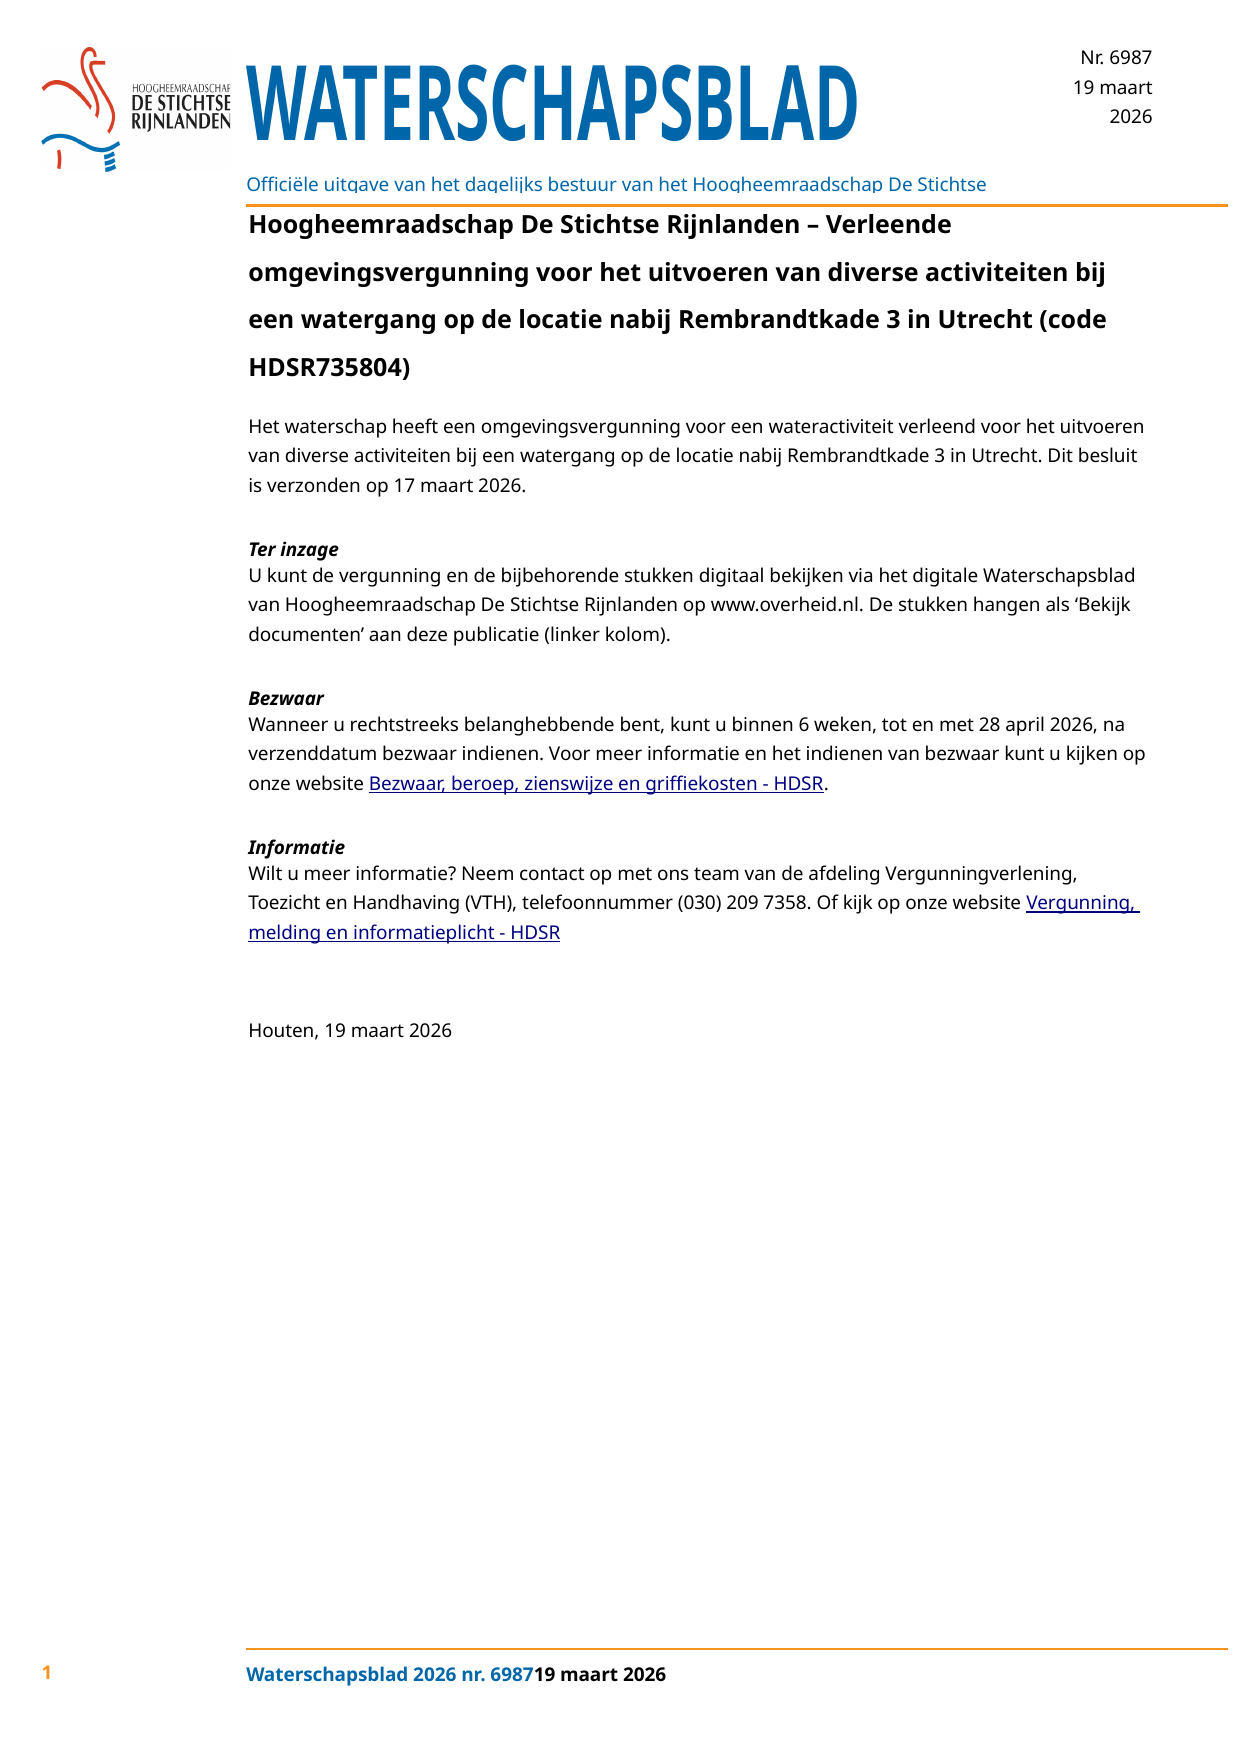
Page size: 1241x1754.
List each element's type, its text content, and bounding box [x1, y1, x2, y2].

picture [41, 47, 231, 172]
text Ter inzage [248, 536, 1152, 562]
text Bezwaar [248, 685, 1152, 711]
text Houten, 19 maart 2026 [248, 1017, 1152, 1043]
text Het waterschap heeft een omgevingsvergunning voor een wateractiviteit verleend voor het uitvoeren van diverse activiteiten bij een watergang op de locatie nabij Rembrandtkade 3 in Utrecht. Dit besluit is verzonden op 17 maart 2026. [248, 413, 1152, 498]
text Wilt u meer informatie? Neem contact op met ons team van de afdeling Vergunningverlening, Toezicht en Handhaving (VTH), telefoonnummer (030) 209 7358. Of kijk op onze website Vergunning, melding en informatieplicht - HDSR [248, 860, 1152, 944]
text U kunt de vergunning en de bijbehorende stukken digitaal bekijken via het digitale Waterschapsblad van Hoogheemraadschap De Stichtse Rijnlanden op www.overheid.nl. De stukken hangen als ‘Bekijk documenten’ aan deze publicatie (linker kolom). [248, 562, 1152, 647]
text Hoogheemraadschap De Stichtse Rijnlanden – Verleende omgevingsvergunning voor het uitvoeren van diverse activiteiten bij een watergang op de locatie nabij Rembrandtkade 3 in Utrecht (code HDSR735804) [248, 207, 1152, 384]
text Wanneer u rechtstreeks belanghebbende bent, kunt u binnen 6 weken, tot en met 28 april 2026, na verzenddatum bezwaar indienen. Voor meer informatie en het indienen van bezwaar kunt u kijken op onze website Bezwaar, beroep, zienswijze en griffiekosten - HDSR. [248, 711, 1152, 796]
text Informatie [248, 834, 1152, 860]
